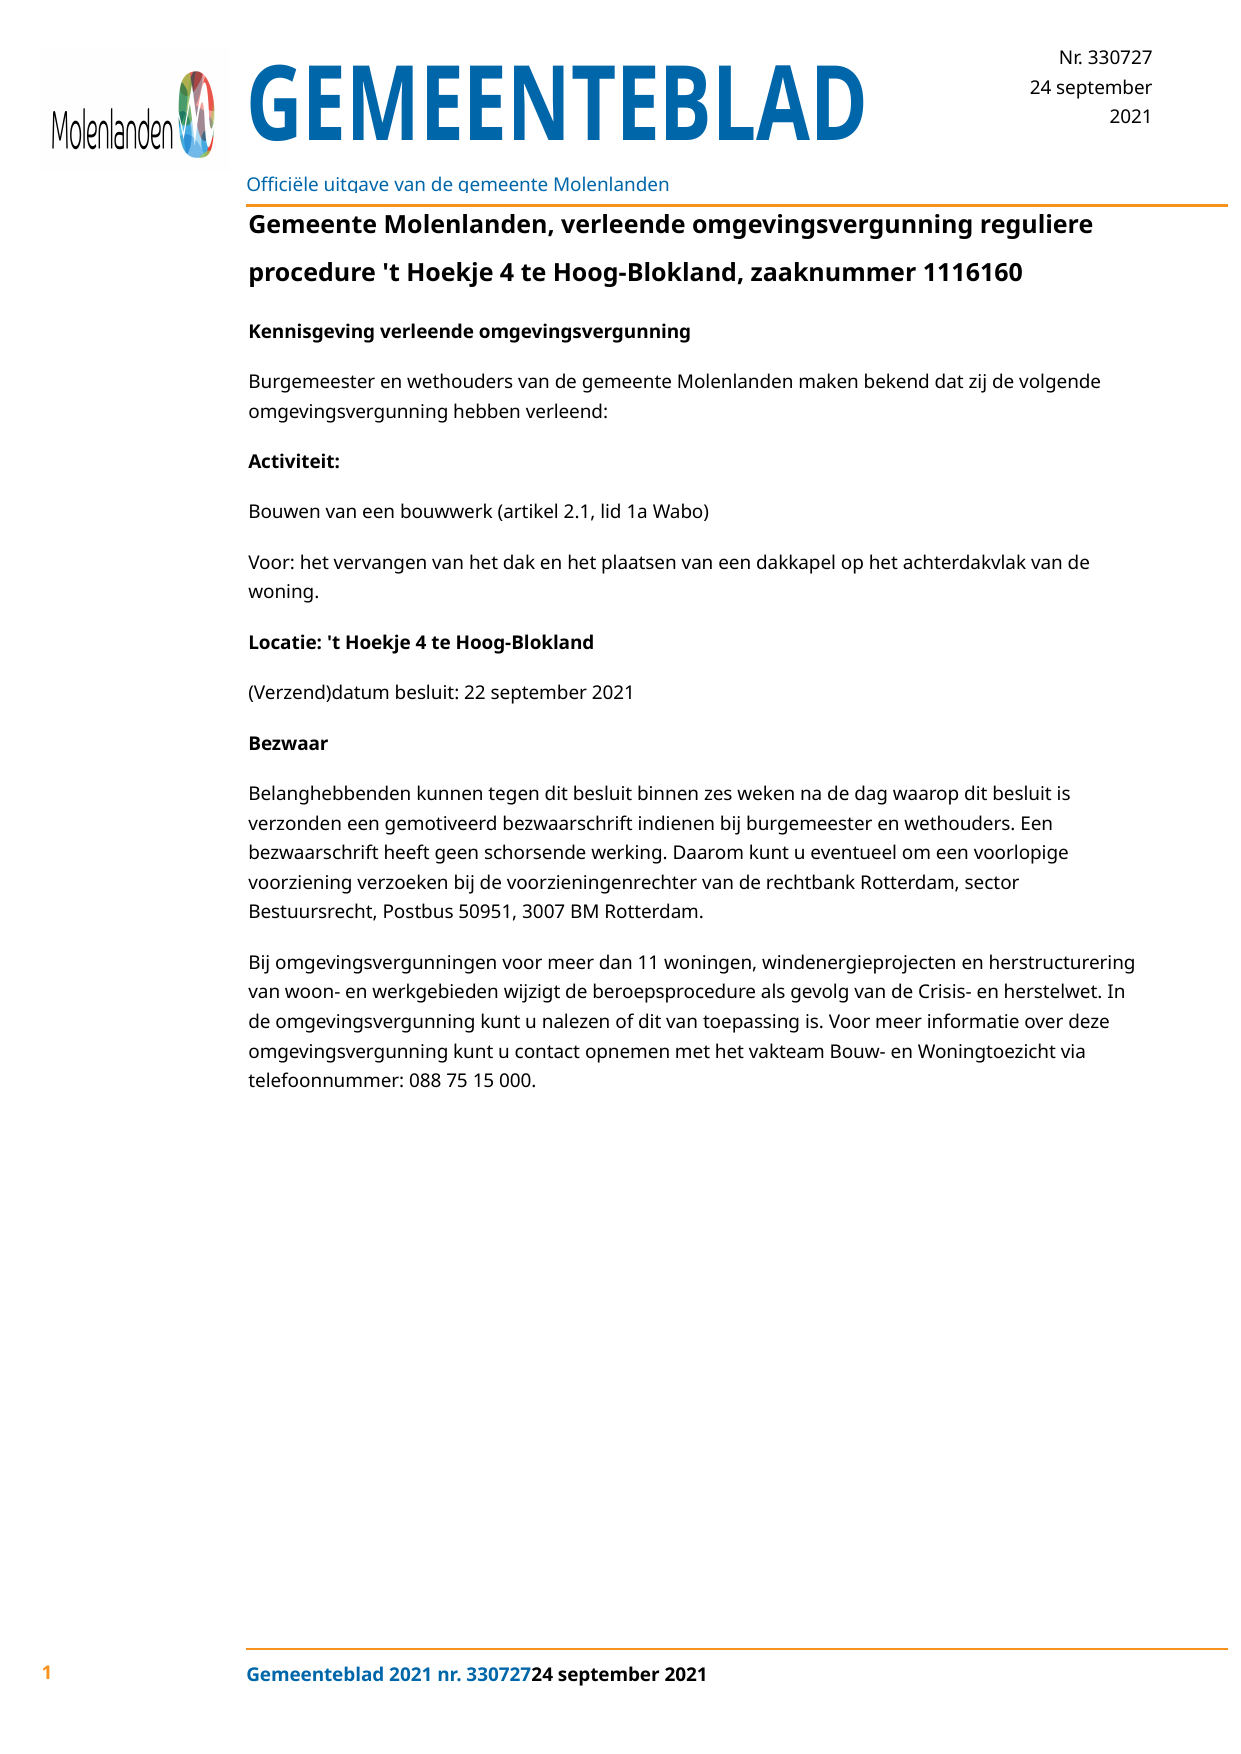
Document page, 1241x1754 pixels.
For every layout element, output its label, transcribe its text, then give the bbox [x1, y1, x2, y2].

text Gemeente Molenlanden, verleende omgevingsvergunning reguliere procedure 't Hoekje 4 te Hoog-Blokland, zaaknummer 1116160 [248, 207, 1152, 288]
text Locatie: 't Hoekje 4 te Hoog-Blokland [248, 629, 1152, 655]
text Belanghebbenden kunnen tegen dit besluit binnen zes weken na de dag waarop dit besluit is verzonden een gemotiveerd bezwaarschrift indienen bij burgemeester en wethouders. Een bezwaarschrift heeft geen schorsende werking. Daarom kunt u eventueel om een voorlopige voorziening verzoeken bij de voorzieningenrechter van de rechtbank Rotterdam, sector Bestuursrecht, Postbus 50951, 3007 BM Rotterdam. [248, 780, 1152, 924]
text Kennisgeving verleende omgevingsvergunning [248, 318, 1152, 344]
text Bij omgevingsvergunningen voor meer dan 11 woningen, windenergieprojecten en herstructurering van woon- en werkgebieden wijzigt de beroepsprocedure als gevolg van de Crisis- en herstelwet. In de omgevingsvergunning kunt u nalezen of dit van toepassing is. Voor meer informatie over deze omgevingsvergunning kunt u contact opnemen met het vakteam Bouw- en Woningtoezicht via telefoonnummer: 088 75 15 000. [248, 949, 1152, 1093]
text (Verzend)datum besluit: 22 september 2021 [248, 679, 1152, 705]
text Voor: het vervangen van het dak en het plaatsen van een dakkapel op het achterdakvlak van de woning. [248, 549, 1152, 604]
text Activiteit: [248, 448, 1152, 474]
text Bouwen van een bouwwerk (artikel 2.1, lid 1a Wabo) [248, 499, 1152, 524]
picture [41, 47, 231, 172]
text Burgemeester en wethouders van de gemeente Molenlanden maken bekend dat zij de volgende omgevingsvergunning hebben verleend: [248, 368, 1152, 424]
text Bezwaar [248, 730, 1152, 756]
